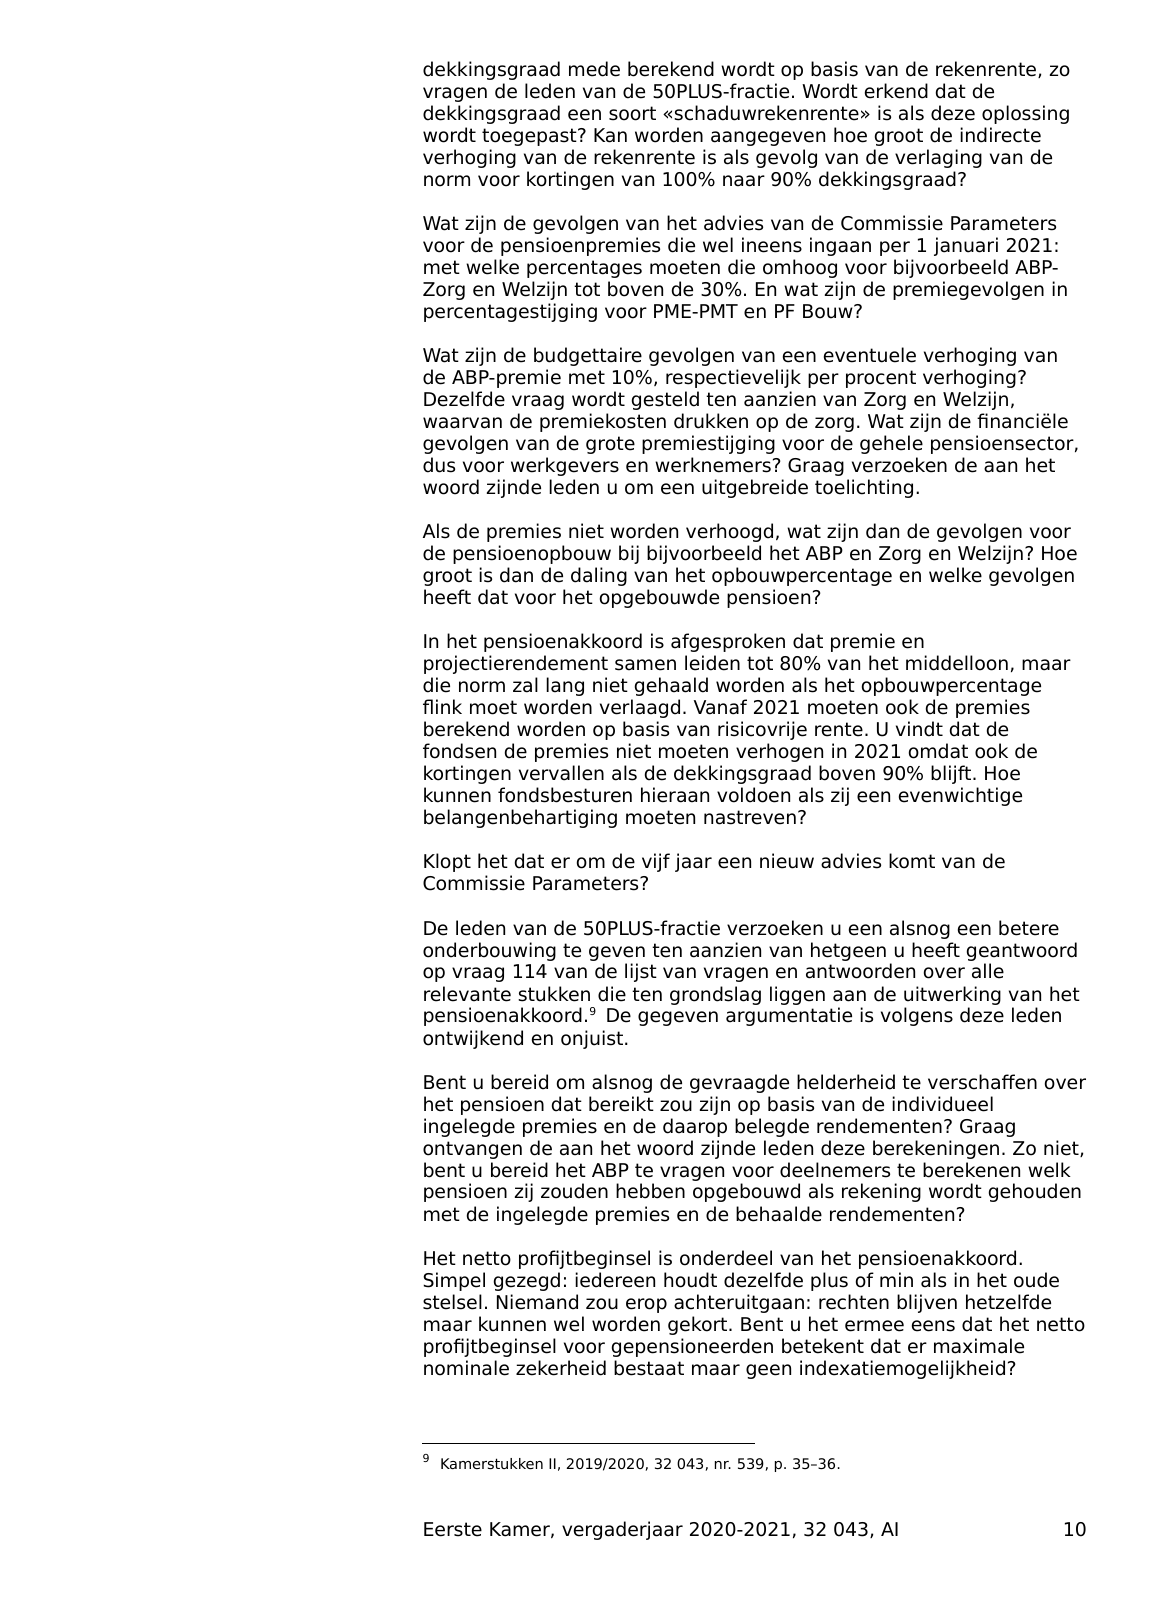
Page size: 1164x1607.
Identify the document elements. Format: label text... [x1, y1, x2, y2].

text De leden van de 50PLUS-fractie verzoeken u een alsnog een betere onderbouwing te geven ten aanzien van hetgeen u heeft geantwoord op vraag 114 van de lijst van vragen en antwoorden over alle relevante stukken die ten grondslag liggen aan de uitwerking van het pensioenakkoord. De gegeven argumentatie is volgens deze leden ontwijkend en onjuist. [422, 917, 1087, 1049]
text Wat zijn de gevolgen van het advies van de Commissie Parameters voor de pensioenpremies die wel ineens ingaan per 1 januari 2021: met welke percentages moeten die omhoog voor bijvoorbeeld ABP-Zorg en Welzijn tot boven de 30%. En wat zijn de premiegevolgen in percentagestijging voor PME-PMT en PF Bouw? [422, 213, 1087, 323]
text Klopt het dat er om de vijf jaar een nieuw advies komt van de Commissie Parameters? [422, 851, 1087, 895]
text Wat zijn de budgettaire gevolgen van een eventuele verhoging van de ABP-premie met 10%, respectievelijk per procent verhoging? Dezelfde vraag wordt gesteld ten aanzien van Zorg en Welzijn, waarvan de premiekosten drukken op de zorg. Wat zijn de financiële gevolgen van de grote premiestijging voor de gehele pensioensector, dus voor werkgevers en werknemers? Graag verzoeken de aan het woord zijnde leden u om een uitgebreide toelichting. [422, 345, 1087, 499]
text Als de premies niet worden verhoogd, wat zijn dan de gevolgen voor de pensioenopbouw bij bijvoorbeeld het ABP en Zorg en Welzijn? Hoe groot is dan de daling van het opbouwpercentage en welke gevolgen heeft dat voor het opgebouwde pensioen? [422, 521, 1087, 609]
text In het pensioenakkoord is afgesproken dat premie en projectierendement samen leiden tot 80% van het middelloon, maar die norm zal lang niet gehaald worden als het opbouwpercentage flink moet worden verlaagd. Vanaf 2021 moeten ook de premies berekend worden op basis van risicovrije rente. U vindt dat de fondsen de premies niet moeten verhogen in 2021 omdat ook de kortingen vervallen als de dekkingsgraad boven 90% blijft. Hoe kunnen fondsbesturen hieraan voldoen als zij een evenwichtige belangenbehartiging moeten nastreven? [422, 631, 1087, 829]
text Bent u bereid om alsnog de gevraagde helderheid te verschaffen over het pensioen dat bereikt zou zijn op basis van de individueel ingelegde premies en de daarop belegde rendementen? Graag ontvangen de aan het woord zijnde leden deze berekeningen. Zo niet, bent u bereid het ABP te vragen voor deelnemers te berekenen welk pensioen zij zouden hebben opgebouwd als rekening wordt gehouden met de ingelegde premies en de behaalde rendementen? [422, 1072, 1087, 1225]
text Het netto profijtbeginsel is onderdeel van het pensioenakkoord. Simpel gezegd: iedereen houdt dezelfde plus of min als in het oude stelsel. Niemand zou erop achteruitgaan: rechten blijven hetzelfde maar kunnen wel worden gekort. Bent u het ermee eens dat het netto profijtbeginsel voor gepensioneerden betekent dat er maximale nominale zekerheid bestaat maar geen indexatiemogelijkheid? [422, 1248, 1087, 1379]
text Kamerstukken II, 2019/2020, 32 043, nr. 539, p. 35–36. [422, 1452, 1087, 1474]
text dekkingsgraad mede berekend wordt op basis van de rekenrente, zo vragen de leden van de 50PLUS-fractie. Wordt erkend dat de dekkingsgraad een soort «schaduwrekenrente» is als deze oplossing wordt toegepast? Kan worden aangegeven hoe groot de indirecte verhoging van de rekenrente is als gevolg van de verlaging van de norm voor kortingen van 100% naar 90% dekkingsgraad? [422, 59, 1087, 191]
